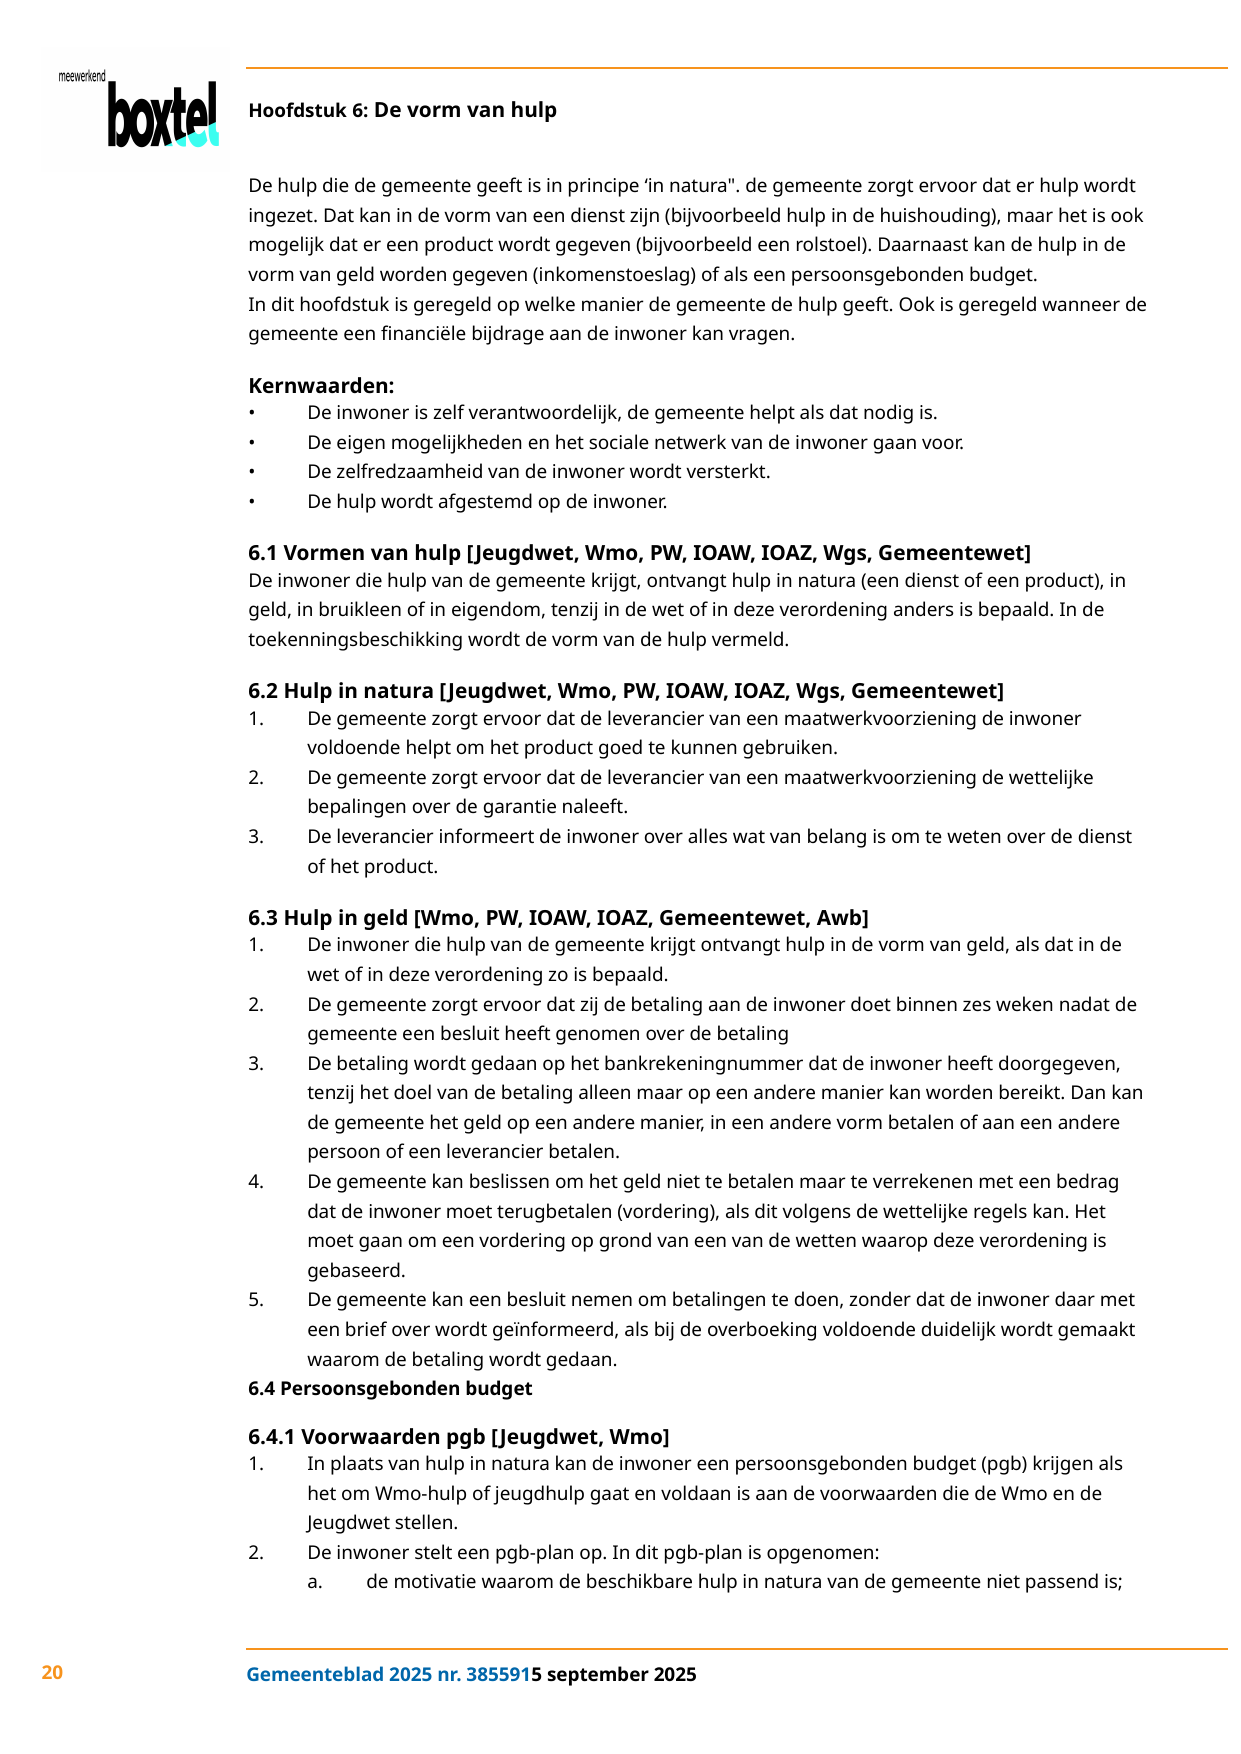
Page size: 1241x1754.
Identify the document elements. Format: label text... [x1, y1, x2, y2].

text De hulp die de gemeente geeft is in principe ‘in natura". de gemeente zorgt ervoor dat er hulp wordt ingezet. Dat kan in de vorm van een dienst zijn (bijvoorbeeld hulp in de huishouding), maar het is ook mogelijk dat er een product wordt gegeven (bijvoorbeeld een rolstoel). Daarnaast kan de hulp in de vorm van geld worden gegeven (inkomenstoeslag) of als een persoonsgebonden budget. [248, 172, 1152, 287]
list In plaats van hulp in natura kan de inwoner een persoonsgebonden budget (pgb) krijgen als het om Wmo-hulp of jeugdhulp gaat en voldaan is aan de voorwaarden die de Wmo en de Jeugdwet stellen. [248, 1450, 1152, 1535]
list De zelfredzaamheid van de inwoner wordt versterkt. [248, 458, 1152, 484]
list De inwoner stelt een pgb-plan op. In dit pgb-plan is opgenomen: [248, 1539, 1152, 1565]
text Kernwaarden: [248, 371, 1152, 399]
text 6.4.1 Voorwaarden pgb [Jeugdwet, Wmo] [248, 1422, 1152, 1450]
text De inwoner die hulp van de gemeente krijgt, ontvangt hulp in natura (een dienst of een product), in geld, in bruikleen of in eigendom, tenzij in de wet of in deze verordening anders is bepaald. In de toekenningsbeschikking wordt de vorm van de hulp vermeld. [248, 567, 1152, 652]
list De hulp wordt afgestemd op de inwoner. [248, 488, 1152, 514]
list De inwoner is zelf verantwoordelijk, de gemeente helpt als dat nodig is. [248, 399, 1152, 425]
list De betaling wordt gedaan op het bankrekeningnummer dat de inwoner heeft doorgegeven, tenzij het doel van de betaling alleen maar op een andere manier kan worden bereikt. Dan kan de gemeente het geld op een andere manier, in een andere vorm betalen of aan een andere persoon of een leverancier betalen. [248, 1050, 1152, 1164]
list De inwoner die hulp van de gemeente krijgt ontvangt hulp in de vorm van geld, als dat in de wet of in deze verordening zo is bepaald. [248, 932, 1152, 987]
text 6.2 Hulp in natura [Jeugdwet, Wmo, PW, IOAW, IOAZ, Wgs, Gemeentewet] [248, 676, 1152, 705]
list de motivatie waarom de beschikbare hulp in natura van de gemeente niet passend is; [307, 1569, 1152, 1594]
list De gemeente kan beslissen om het geld niet te betalen maar te verrekenen met een bedrag dat de inwoner moet terugbetalen (vordering), als dit volgens de wettelijke regels kan. Het moet gaan om een vordering op grond van een van de wetten waarop deze verordening is gebaseerd. [248, 1168, 1152, 1283]
text 6.1 Vormen van hulp [Jeugdwet, Wmo, PW, IOAW, IOAZ, Wgs, Gemeentewet] [248, 538, 1152, 567]
list De gemeente zorgt ervoor dat zij de betaling aan de inwoner doet binnen zes weken nadat de gemeente een besluit heeft genomen over de betaling [248, 991, 1152, 1046]
text In dit hoofdstuk is geregeld op welke manier de gemeente de hulp geeft. Ook is geregeld wanneer de gemeente een financiële bijdrage aan de inwoner kan vragen. [248, 291, 1152, 346]
list De gemeente zorgt ervoor dat de leverancier van een maatwerkvoorziening de wettelijke bepalingen over de garantie naleeft. [248, 764, 1152, 819]
list De gemeente zorgt ervoor dat de leverancier van een maatwerkvoorziening de inwoner voldoende helpt om het product goed te kunnen gebruiken. [248, 705, 1152, 760]
list De leverancier informeert de inwoner over alles wat van belang is om te weten over de dienst of het product. [248, 823, 1152, 878]
text Hoofdstuk 6: De vorm van hulp [248, 95, 1152, 123]
text 6.4 Persoonsgebonden budget [248, 1375, 1152, 1401]
text 6.3 Hulp in geld [Wmo, PW, IOAW, IOAZ, Gemeentewet, Awb] [248, 903, 1152, 932]
picture [41, 47, 231, 172]
list De eigen mogelijkheden en het sociale netwerk van de inwoner gaan voor. [248, 429, 1152, 454]
list De gemeente kan een besluit nemen om betalingen te doen, zonder dat de inwoner daar met een brief over wordt geïnformeerd, als bij de overboeking voldoende duidelijk wordt gemaakt waarom de betaling wordt gedaan. [248, 1287, 1152, 1372]
